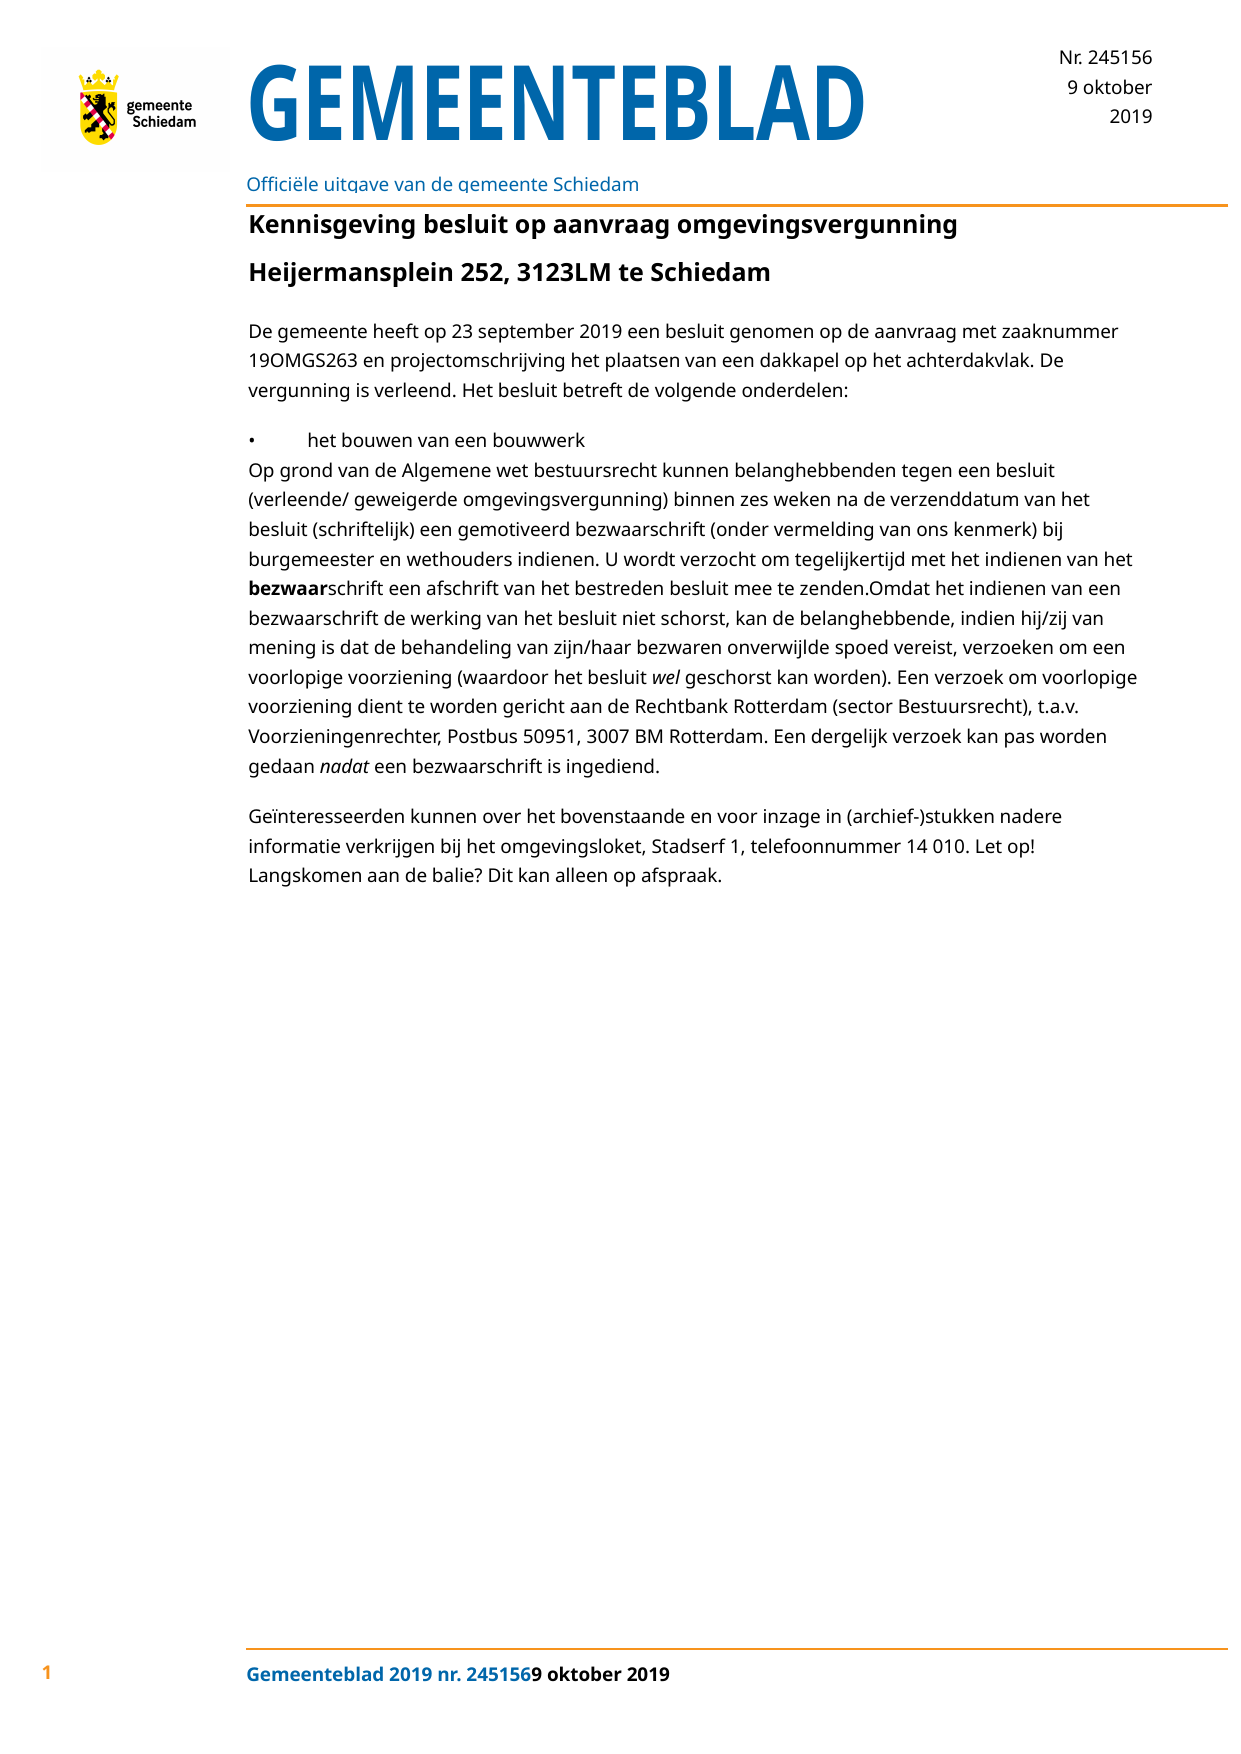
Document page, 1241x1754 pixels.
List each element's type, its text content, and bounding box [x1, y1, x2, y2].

picture [41, 47, 231, 172]
text Kennisgeving besluit op aanvraag omgevingsvergunning Heijermansplein 252, 3123LM te Schiedam [248, 207, 1152, 288]
text Op grond van de Algemene wet bestuursrecht kunnen belanghebbenden tegen een besluit (verleende/ geweigerde omgevingsvergunning) binnen zes weken na de verzenddatum van het besluit (schriftelijk) een gemotiveerd bezwaarschrift (onder vermelding van ons kenmerk) bij burgemeester en wethouders indienen. U wordt verzocht om tegelijkertijd met het indienen van het bezwaarschrift een afschrift van het bestreden besluit mee te zenden.Omdat het indienen van een bezwaarschrift de werking van het besluit niet schorst, kan de belanghebbende, indien hij/zij van mening is dat de behandeling van zijn/haar bezwaren onverwijlde spoed vereist, verzoeken om een voorlopige voorziening (waardoor het besluit wel geschorst kan worden). Een verzoek om voorlopige voorziening dient te worden gericht aan de Rechtbank Rotterdam (sector Bestuursrecht), t.a.v. Voorzieningenrechter, Postbus 50951, 3007 BM Rotterdam. Een dergelijk verzoek kan pas worden gedaan nadat een bezwaarschrift is ingediend. [248, 457, 1152, 779]
text De gemeente heeft op 23 september 2019 een besluit genomen op de aanvraag met zaaknummer 19OMGS263 en projectomschrijving het plaatsen van een dakkapel op het achterdakvlak. De vergunning is verleend. Het besluit betreft de volgende onderdelen: [248, 318, 1152, 403]
list het bouwen van een bouwwerk [248, 427, 1152, 453]
text Geïnteresseerden kunnen over het bovenstaande en voor inzage in (archief-)stukken nadere informatie verkrijgen bij het omgevingsloket, Stadserf 1, telefoonnummer 14 010. Let op! Langskomen aan de balie? Dit kan alleen op afspraak. [248, 803, 1152, 888]
